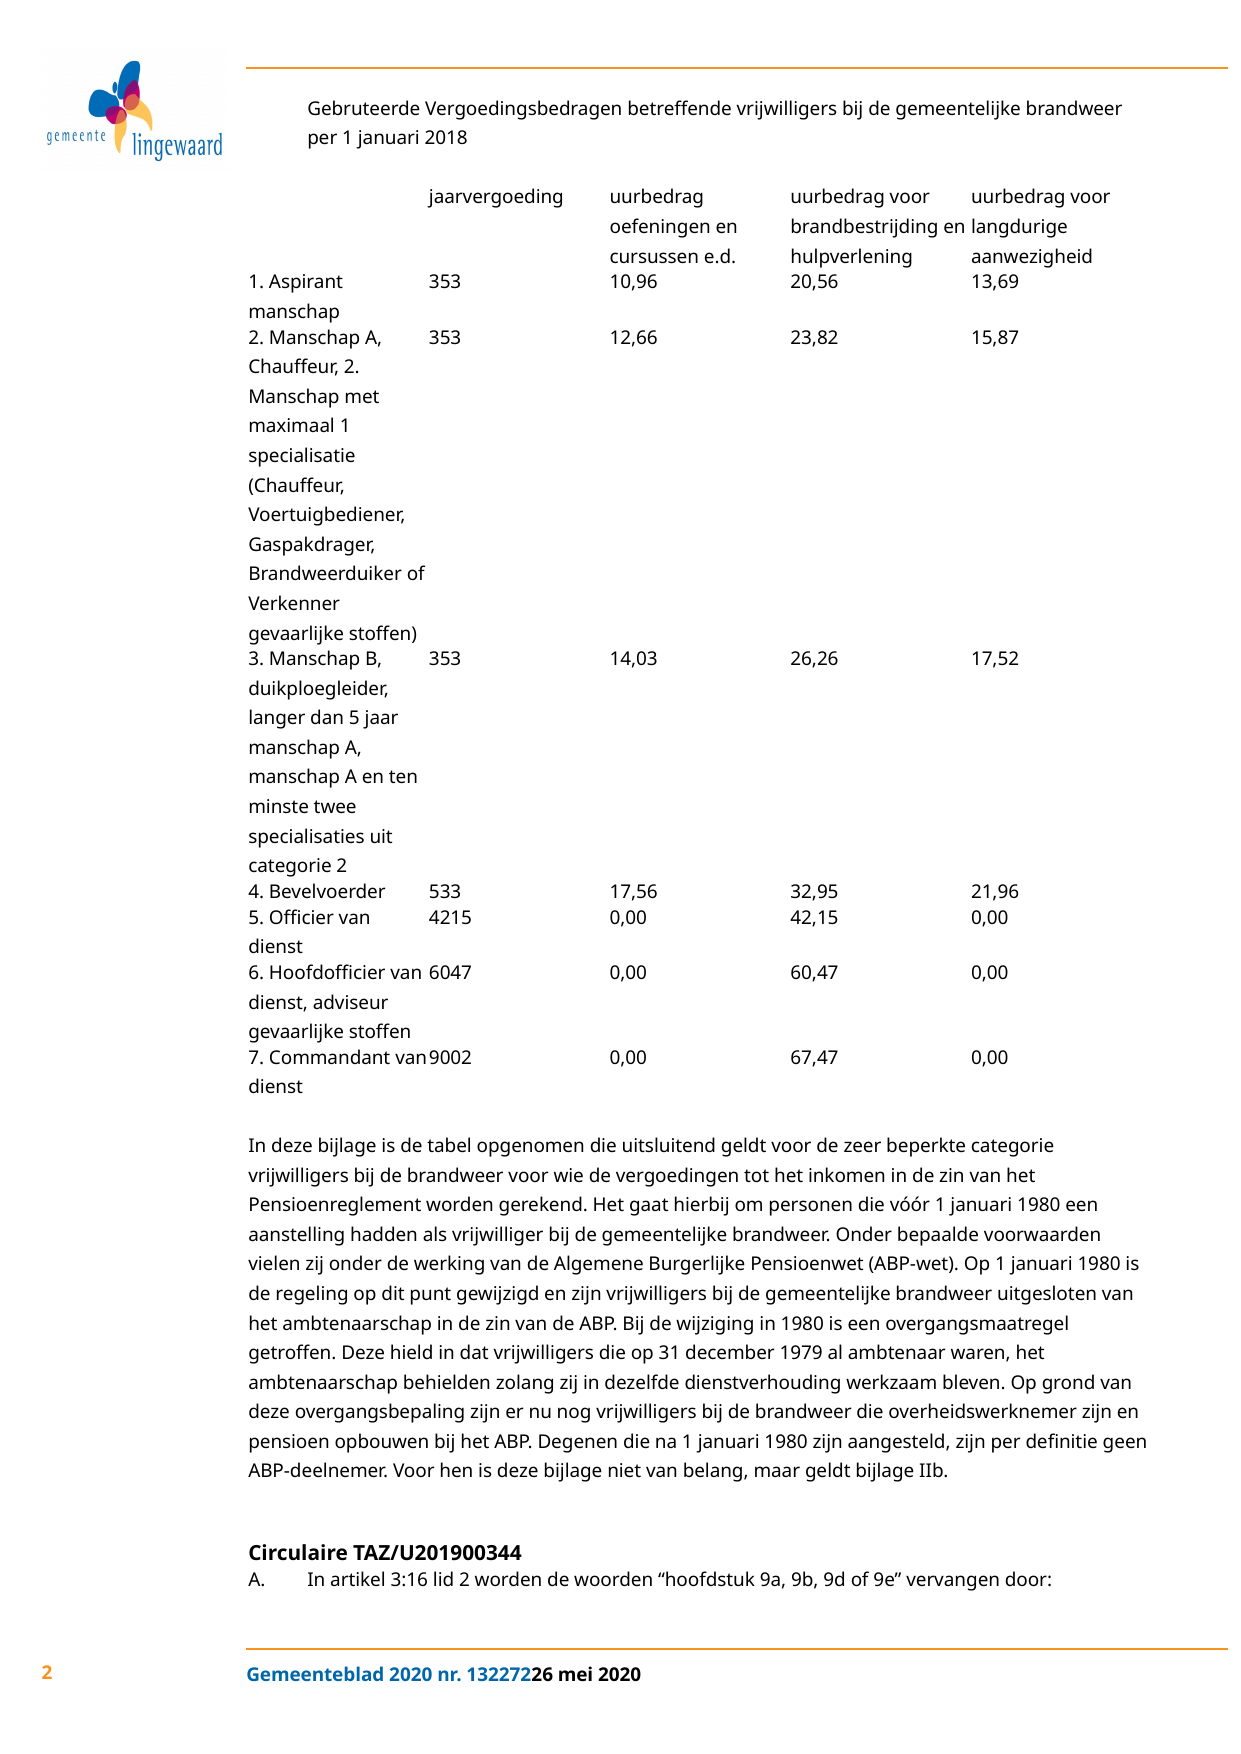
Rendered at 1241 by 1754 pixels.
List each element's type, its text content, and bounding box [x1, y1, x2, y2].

table_cell 21,96 [971, 878, 1152, 904]
table_header jaarvergoeding [429, 184, 609, 268]
table_cell 5. Officier van dienst [248, 904, 429, 959]
table_cell 4. Bevelvoerder [248, 878, 429, 904]
table_cell 7. Commandant van dienst [248, 1044, 429, 1099]
table_cell 3. Manschap B, duikploegleider, langer dan 5 jaar manschap A, manschap A en ten minste twee specialisaties uit categorie 2 [248, 645, 429, 878]
table_cell 1. Aspirant manschap [248, 269, 429, 324]
picture [41, 47, 231, 172]
table_header [248, 184, 429, 268]
table_cell 0,00 [971, 904, 1152, 959]
table_cell 0,00 [609, 904, 790, 959]
table_cell 533 [429, 878, 609, 904]
table_cell 10,96 [609, 269, 790, 324]
table_cell 9002 [429, 1044, 609, 1099]
table_cell 6. Hoofdofficier van dienst, adviseur gevaarlijke stoffen [248, 959, 429, 1044]
table_cell 353 [429, 324, 609, 645]
table_cell 0,00 [971, 959, 1152, 1044]
table_cell 17,56 [609, 878, 790, 904]
table_cell 23,82 [790, 324, 971, 645]
table_header uurbedrag voor langdurige aanwezigheid [971, 184, 1152, 268]
table_header uurbedrag oefeningen en cursussen e.d. [609, 184, 790, 268]
table_cell 60,47 [790, 959, 971, 1044]
table_cell 14,03 [609, 645, 790, 878]
table_cell 2. Manschap A, Chauffeur, 2. Manschap met maximaal 1 specialisatie (Chauffeur, Voertuigbediener, Gaspakdrager, Brandweerduiker of Verkenner gevaarlijke stoffen) [248, 324, 429, 645]
table_cell 353 [429, 269, 609, 324]
table_cell 13,69 [971, 269, 1152, 324]
text Circulaire TAZ/U201900344 [248, 1538, 1152, 1566]
table_cell 20,56 [790, 269, 971, 324]
table_cell 12,66 [609, 324, 790, 645]
table_cell 6047 [429, 959, 609, 1044]
list Gebruteerde Vergoedingsbedragen betreffende vrijwilligers bij de gemeentelijke brandweer per 1 januari 2018 [248, 95, 1152, 150]
table_cell 42,15 [790, 904, 971, 959]
table_cell 0,00 [609, 959, 790, 1044]
table_cell 67,47 [790, 1044, 971, 1099]
list In artikel 3:16 lid 2 worden de woorden “hoofdstuk 9a, 9b, 9d of 9e” vervangen door: [248, 1566, 1152, 1592]
table_cell 32,95 [790, 878, 971, 904]
table_cell 26,26 [790, 645, 971, 878]
table_header uurbedrag voor brandbestrijding en hulpverlening [790, 184, 971, 268]
table_cell 0,00 [971, 1044, 1152, 1099]
table_cell 17,52 [971, 645, 1152, 878]
table_cell 353 [429, 645, 609, 878]
table_cell 15,87 [971, 324, 1152, 645]
table_cell 0,00 [609, 1044, 790, 1099]
text In deze bijlage is de tabel opgenomen die uitsluitend geldt voor de zeer beperkte categorie vrijwilligers bij de brandweer voor wie de vergoedingen tot het inkomen in de zin van het Pensioenreglement worden gerekend. Het gaat hierbij om personen die vóór 1 januari 1980 een aanstelling hadden als vrijwilliger bij de gemeentelijke brandweer. Onder bepaalde voorwaarden vielen zij onder de werking van de Algemene Burgerlijke Pensioenwet (ABP-wet). Op 1 januari 1980 is de regeling op dit punt gewijzigd en zijn vrijwilligers bij de gemeentelijke brandweer uitgesloten van het ambtenaarschap in de zin van de ABP. Bij de wijziging in 1980 is een overgangsmaatregel getroffen. Deze hield in dat vrijwilligers die op 31 december 1979 al ambtenaar waren, het ambtenaarschap behielden zolang zij in dezelfde dienstverhouding werkzaam bleven. Op grond van deze overgangsbepaling zijn er nu nog vrijwilligers bij de brandweer die overheidswerknemer zijn en pensioen opbouwen bij het ABP. Degenen die na 1 januari 1980 zijn aangesteld, zijn per definitie geen ABP-deelnemer. Voor hen is deze bijlage niet van belang, maar geldt bijlage IIb. [248, 1132, 1152, 1483]
table_cell 4215 [429, 904, 609, 959]
